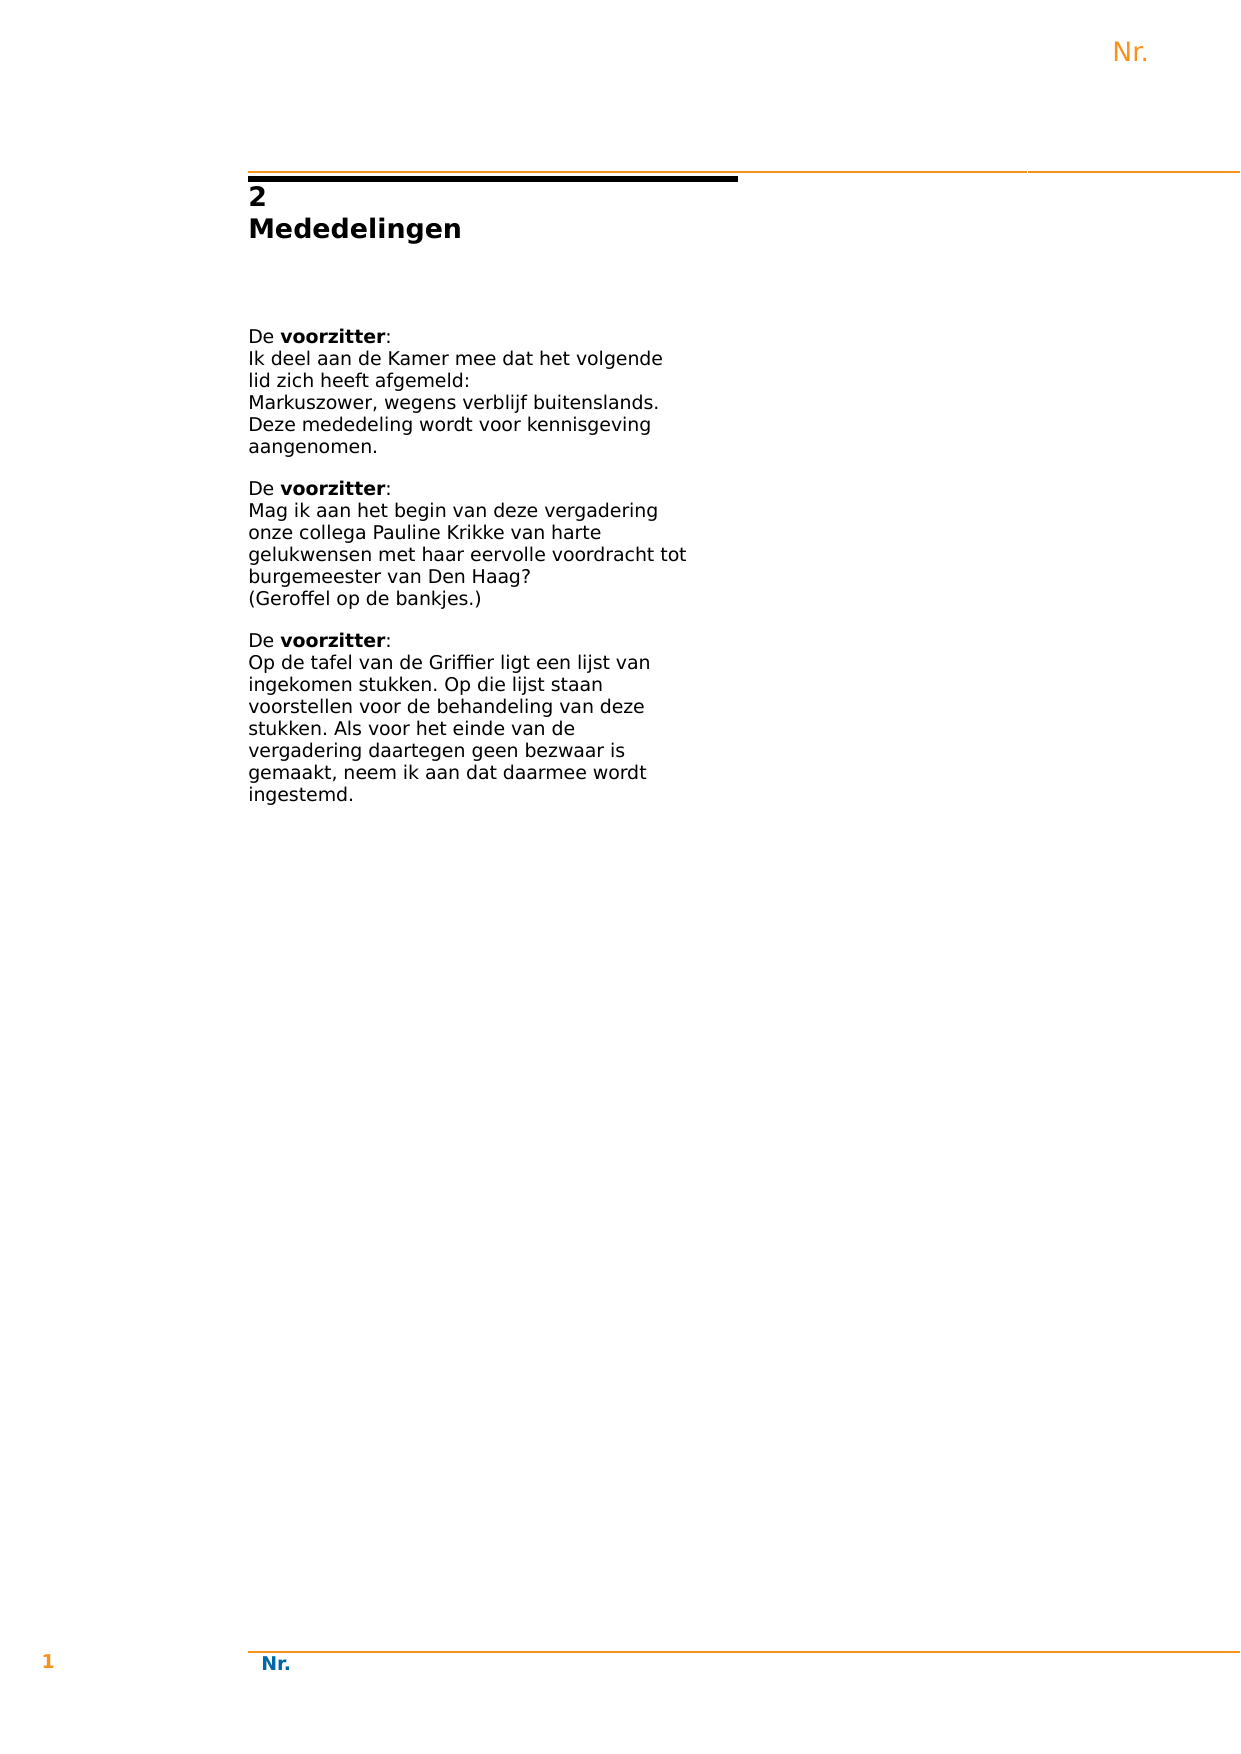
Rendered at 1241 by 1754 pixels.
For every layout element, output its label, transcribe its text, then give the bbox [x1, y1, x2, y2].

text De voorzitter: [248, 478, 691, 500]
text Op de tafel van de Griffier ligt een lijst van ingekomen stukken. Op die lijst staan voorstellen voor de behandeling van deze stukken. Als voor het einde van de vergadering daartegen geen bezwaar is gemaakt, neem ik aan dat daarmee wordt ingestemd. [248, 652, 691, 806]
text De voorzitter: [248, 326, 691, 348]
text Mag ik aan het begin van deze vergadering onze collega Pauline Krikke van harte gelukwensen met haar eervolle voordracht tot burgemeester van Den Haag? [248, 500, 691, 588]
title 2 Mededelingen [248, 182, 691, 244]
text De voorzitter: [248, 630, 691, 652]
text Ik deel aan de Kamer mee dat het volgende lid zich heeft afgemeld: [248, 348, 691, 392]
text (Geroffel op de bankjes.) [248, 588, 691, 610]
text Markuszower, wegens verblijf buitenslands. [248, 392, 691, 414]
text Deze mededeling wordt voor kennisgeving aangenomen. [248, 414, 691, 458]
